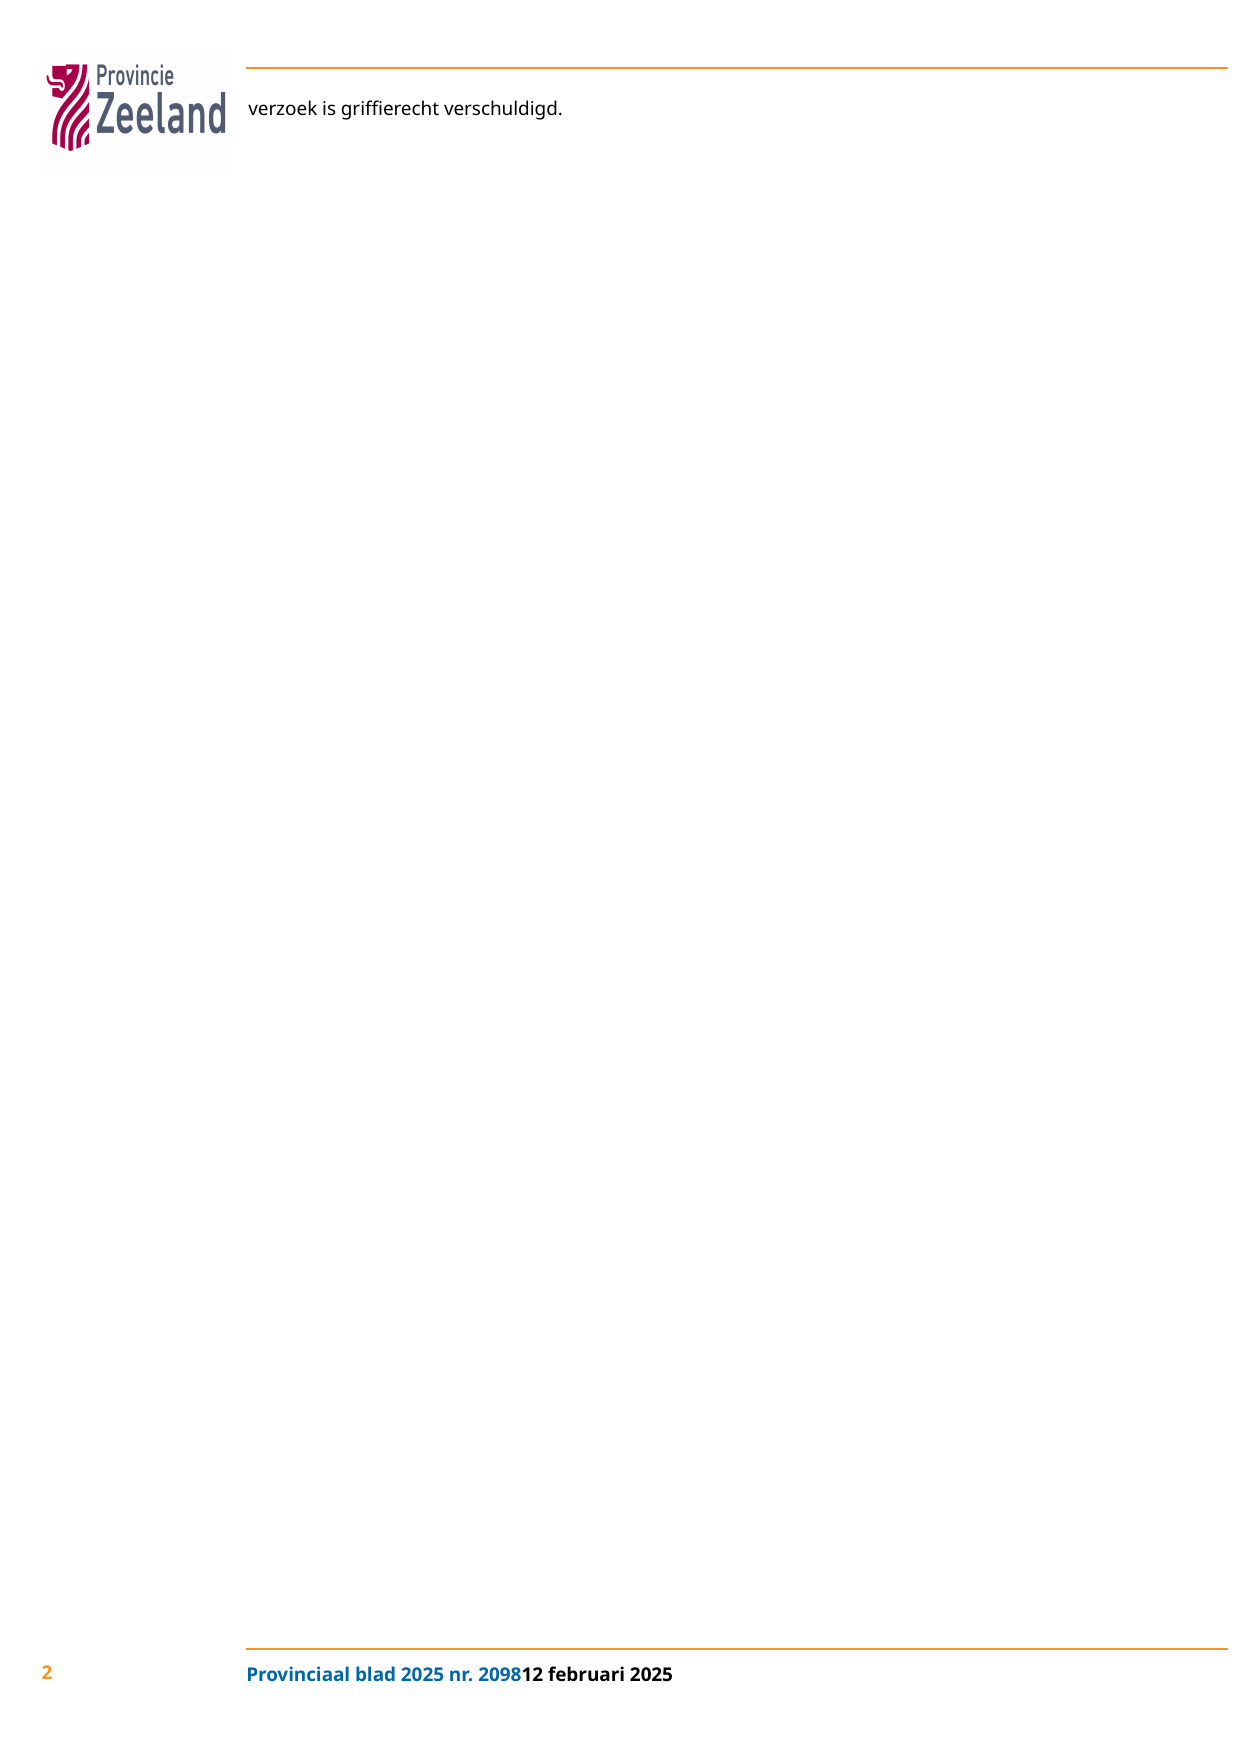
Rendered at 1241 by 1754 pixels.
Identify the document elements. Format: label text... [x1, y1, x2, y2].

text verzoek is griffierecht verschuldigd. [248, 95, 1152, 121]
picture [41, 47, 231, 172]
